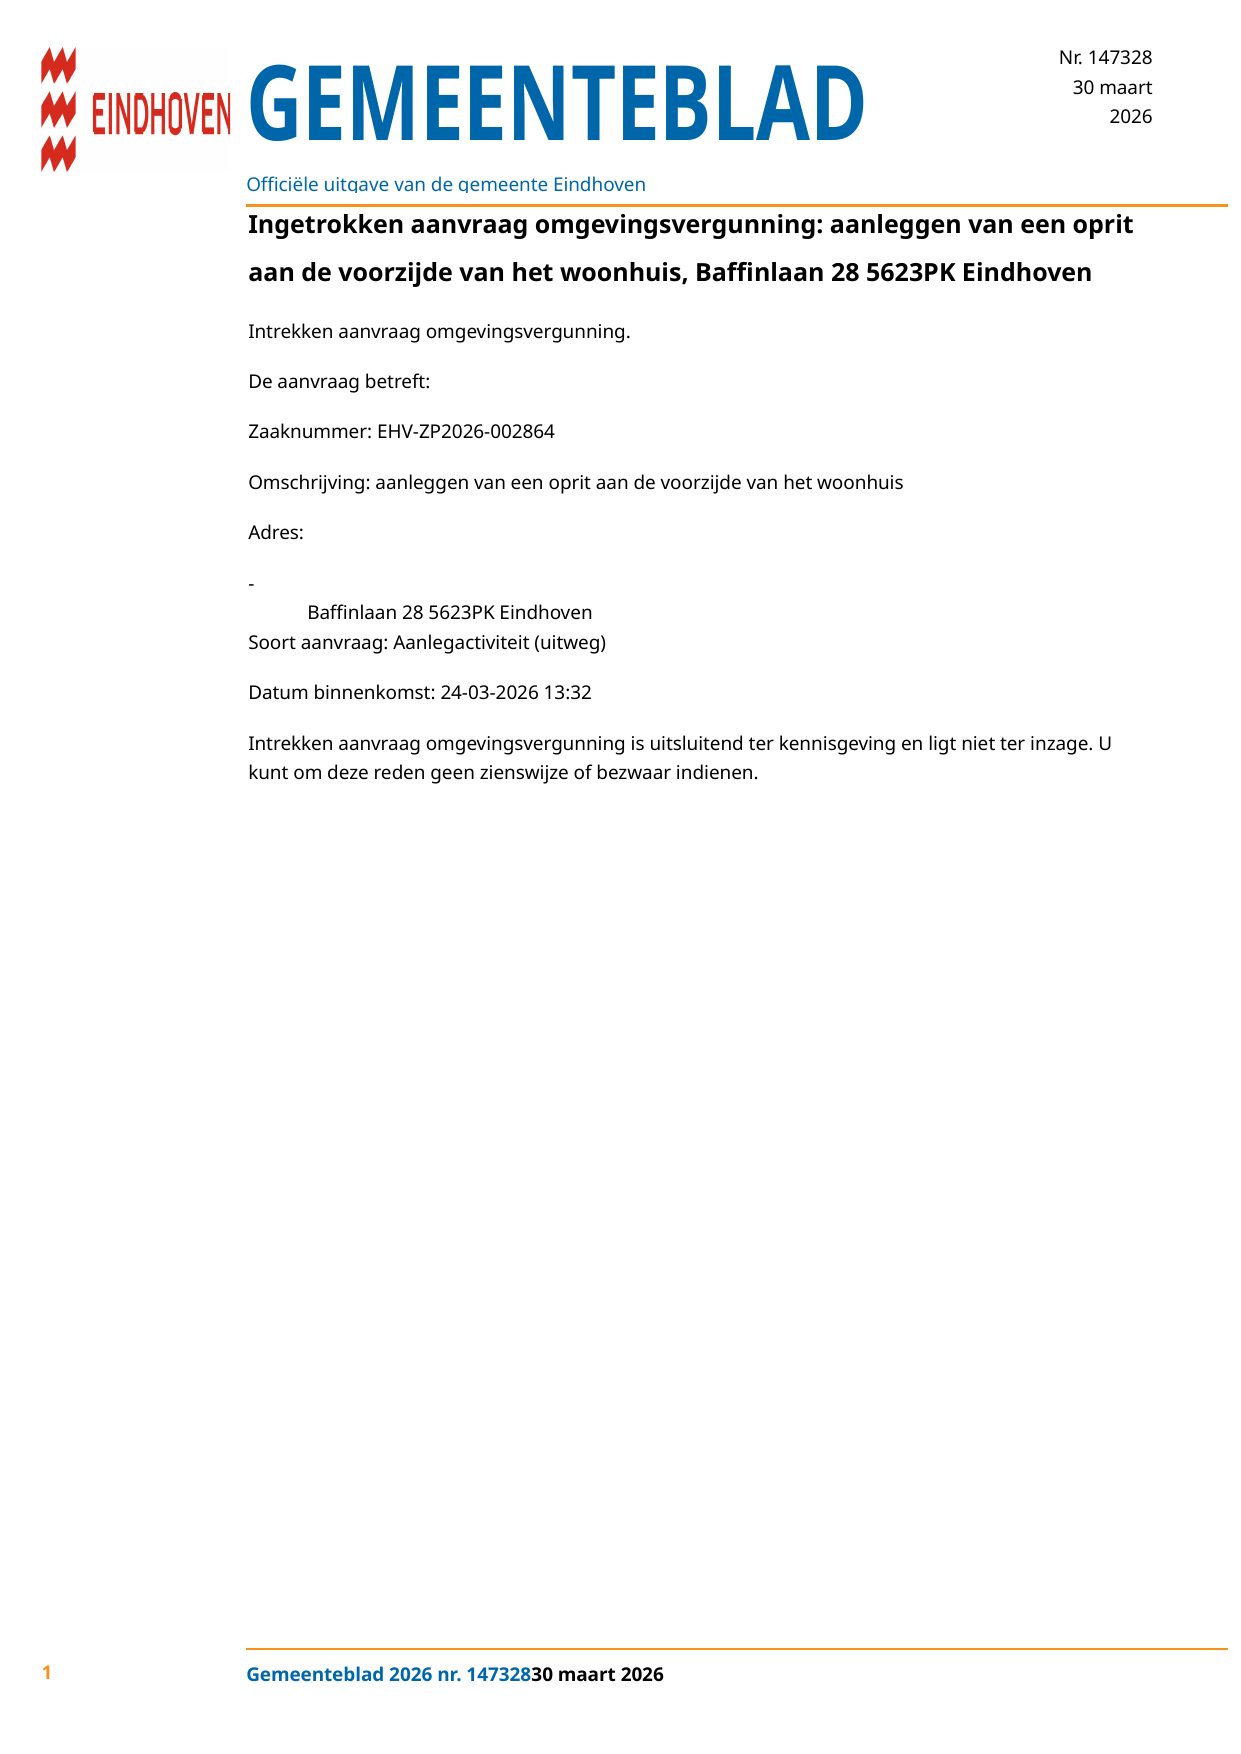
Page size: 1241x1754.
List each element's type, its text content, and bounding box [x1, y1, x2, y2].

text Datum binnenkomst: 24-03-2026 13:32 [248, 679, 1152, 705]
text Intrekken aanvraag omgevingsvergunning. [248, 318, 1152, 344]
text Intrekken aanvraag omgevingsvergunning is uitsluitend ter kennisgeving en ligt niet ter inzage. U kunt om deze reden geen zienswijze of bezwaar indienen. [248, 730, 1152, 785]
list Baffinlaan 28 5623PK Eindhoven [248, 599, 1152, 625]
text Zaaknummer: EHV-ZP2026-002864 [248, 419, 1152, 444]
text De aanvraag betreft: [248, 368, 1152, 394]
text Omschrijving: aanleggen van een oprit aan de voorzijde van het woonhuis [248, 469, 1152, 495]
text Soort aanvraag: Aanlegactiviteit (uitweg) [248, 629, 1152, 655]
picture [41, 47, 231, 172]
text Ingetrokken aanvraag omgevingsvergunning: aanleggen van een oprit aan de voorzijde van het woonhuis, Baffinlaan 28 5623PK Eindhoven [248, 207, 1152, 288]
text Adres: [248, 519, 1152, 545]
